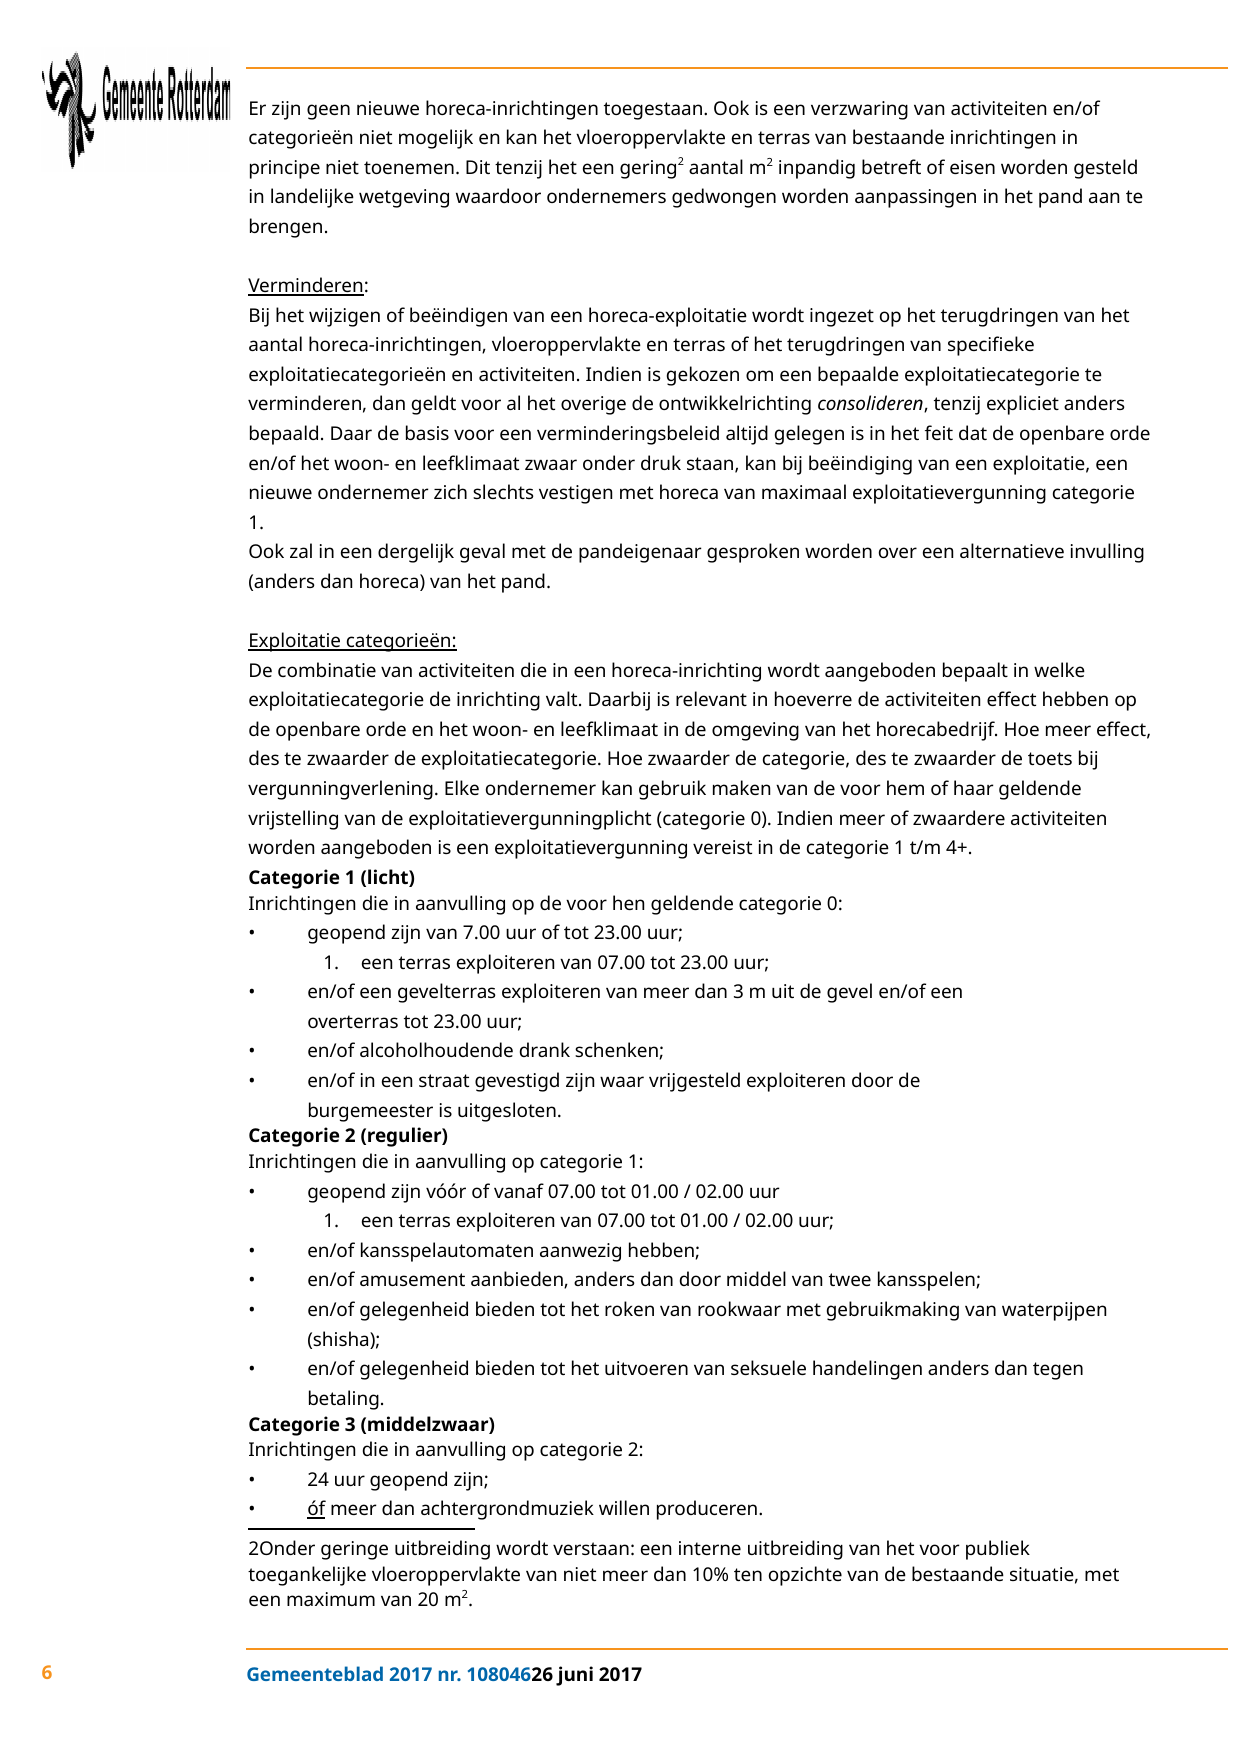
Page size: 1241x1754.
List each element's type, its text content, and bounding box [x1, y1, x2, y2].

table_cell Inrichtingen die in aanvulling op categorie 1: geopend zijn vóór of vanaf 07.00 tot 01.00 / 02.00 uur een terras exploiteren van 07.00 tot 01.00 / 02.00 uur; en/of kansspelautomaten aanwezig hebben; en/of amusement aanbieden, anders dan door middel van twee kansspelen; en/of gelegenheid bieden tot het roken van rookwaar met gebruikmaking van waterpijpen (shisha); en/of gelegenheid bieden tot het uitvoeren van seksuele handelingen anders dan tegen betaling. [248, 1148, 1152, 1411]
text De combinatie van activiteiten die in een horeca-inrichting wordt aangeboden bepaalt in welke exploitatiecategorie de inrichting valt. Daarbij is relevant in hoeverre de activiteiten effect hebben op de openbare orde en het woon- en leefklimaat in de omgeving van het horecabedrijf. Hoe meer effect, des te zwaarder de exploitatiecategorie. Hoe zwaarder de categorie, des te zwaarder de toets bij vergunningverlening. Elke ondernemer kan gebruik maken van de voor hem of haar geldende vrijstelling van de exploitatievergunningplicht (categorie 0). Indien meer of zwaardere activiteiten worden aangeboden is een exploitatievergunning vereist in de categorie 1 t/m 4+. [248, 657, 1152, 860]
text Onder geringe uitbreiding wordt verstaan: een interne uitbreiding van het voor publiek toegankelijke vloeroppervlakte van niet meer dan 10% ten opzichte van de bestaande situatie, met een maximum van 20 m2. [248, 1535, 1152, 1612]
table_header Categorie 1 (licht) [248, 864, 983, 890]
table_cell Inrichtingen die in aanvulling op de voor hen geldende categorie 0: geopend zijn van 7.00 uur of tot 23.00 uur; een terras exploiteren van 07.00 tot 23.00 uur; en/of een gevelterras exploiteren van meer dan 3 m uit de gevel en/of een overterras tot 23.00 uur; en/of alcoholhoudende drank schenken; en/of in een straat gevestigd zijn waar vrijgesteld exploiteren door de burgemeester is uitgesloten. [248, 890, 983, 1123]
table_cell Categorie 2 (regulier) [248, 1123, 1152, 1148]
text Bij het wijzigen of beëindigen van een horeca-exploitatie wordt ingezet op het terugdringen van het aantal horeca-inrichtingen, vloeroppervlakte en terras of het terugdringen van specifieke exploitatiecategorieën en activiteiten. Indien is gekozen om een bepaalde exploitatiecategorie te verminderen, dan geldt voor al het overige de ontwikkelrichting consolideren, tenzij expliciet anders bepaald. Daar de basis voor een verminderingsbeleid altijd gelegen is in het feit dat de openbare orde en/of het woon- en leefklimaat zwaar onder druk staan, kan bij beëindiging van een exploitatie, een nieuwe ondernemer zich slechts vestigen met horeca van maximaal exploitatievergunning categorie 1. [248, 302, 1152, 535]
table_cell Categorie 3 (middelzwaar) [248, 1411, 1152, 1436]
table_cell Inrichtingen die in aanvulling op categorie 2: 24 uur geopend zijn; óf meer dan achtergrondmuziek willen produceren. [248, 1436, 1152, 1521]
picture [41, 47, 231, 172]
text Exploitatie categorieën: [248, 627, 1152, 653]
text Er zijn geen nieuwe horeca-inrichtingen toegestaan. Ook is een verzwaring van activiteiten en/of categorieën niet mogelijk en kan het vloeroppervlakte en terras van bestaande inrichtingen in principe niet toenemen. Dit tenzij het een gering aantal m2 inpandig betreft of eisen worden gesteld in landelijke wetgeving waardoor ondernemers gedwongen worden aanpassingen in het pand aan te brengen. [248, 95, 1152, 239]
text Verminderen: [248, 272, 1152, 298]
text Ook zal in een dergelijk geval met de pandeigenaar gesproken worden over een alternatieve invulling (anders dan horeca) van het pand. [248, 538, 1152, 594]
